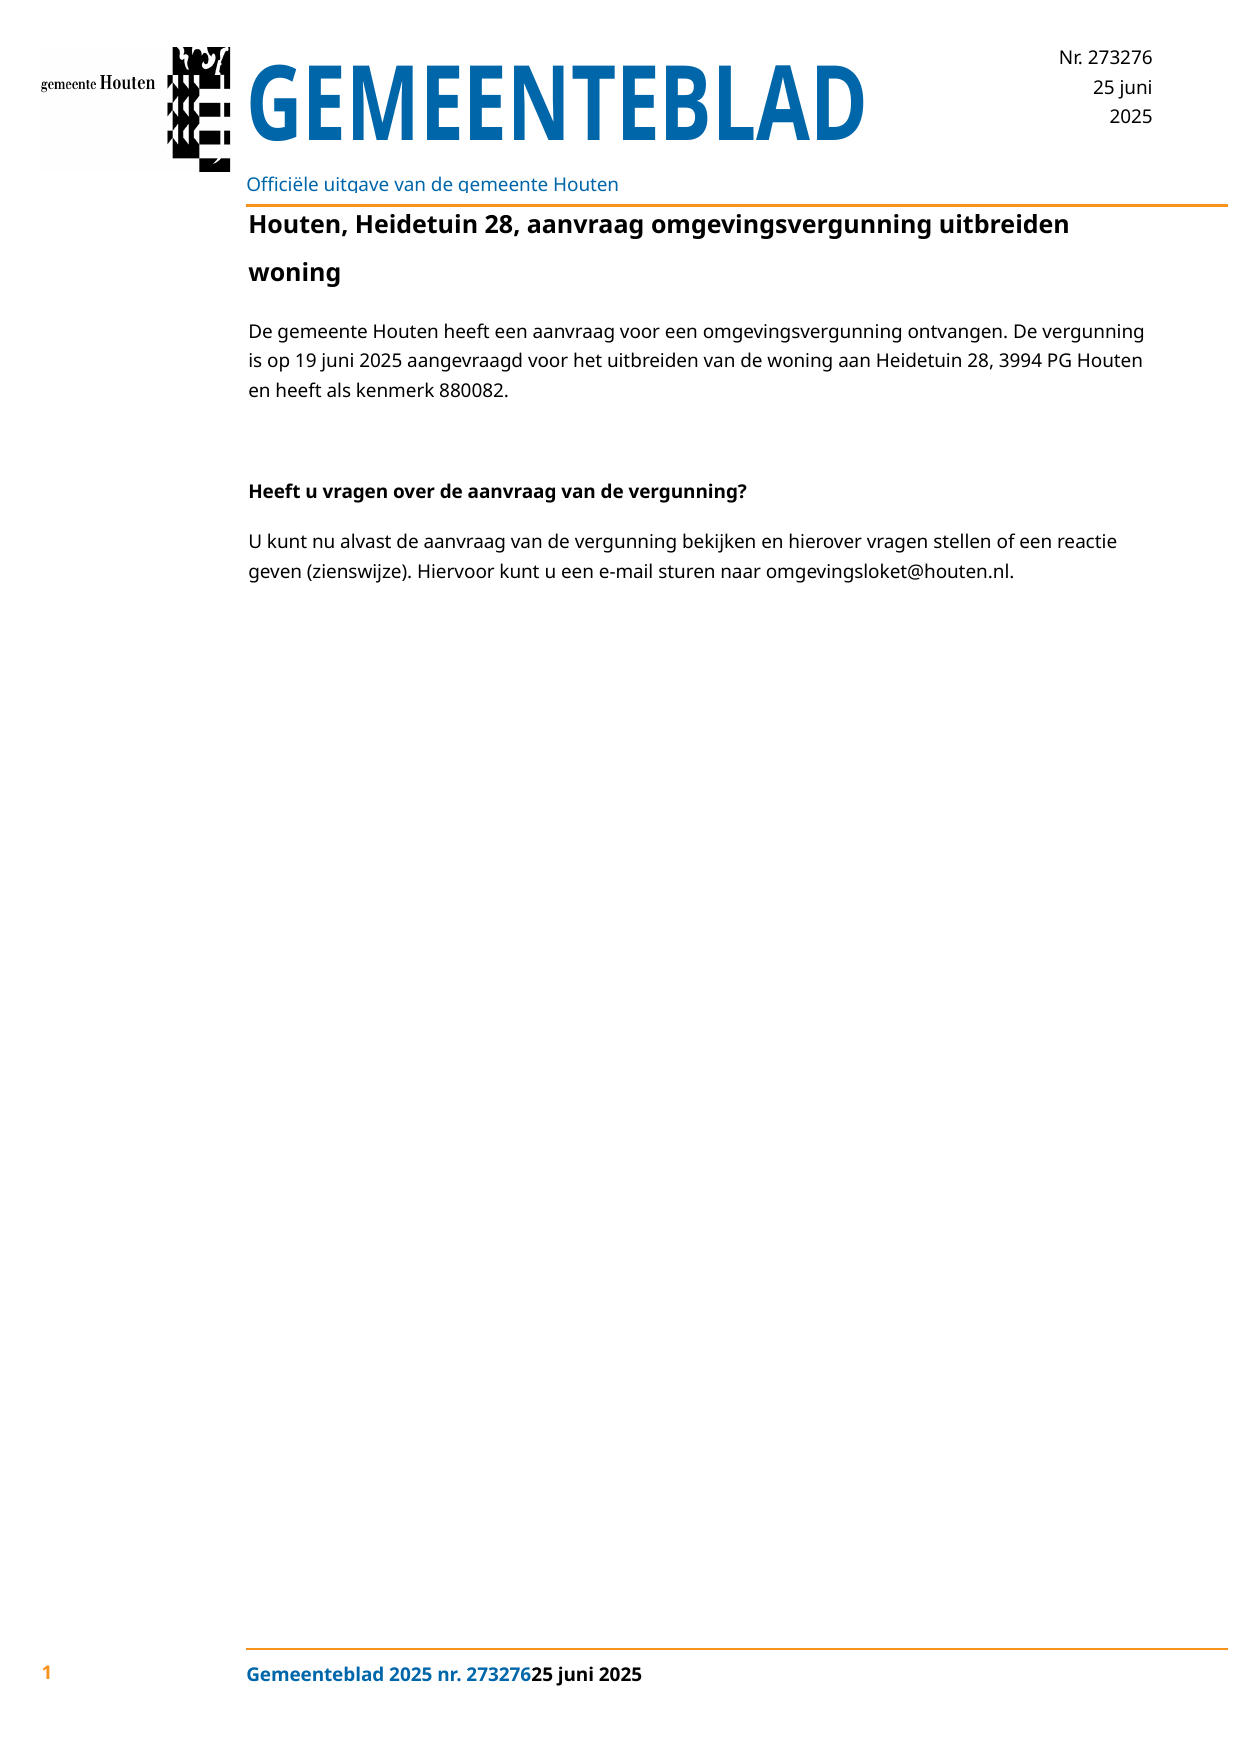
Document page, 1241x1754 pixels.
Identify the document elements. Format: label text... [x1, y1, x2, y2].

text Houten, Heidetuin 28, aanvraag omgevingsvergunning uitbreiden woning [248, 207, 1152, 288]
picture [41, 47, 231, 172]
text De gemeente Houten heeft een aanvraag voor een omgevingsvergunning ontvangen. De vergunning is op 19 juni 2025 aangevraagd voor het uitbreiden van de woning aan Heidetuin 28, 3994 PG Houten en heeft als kenmerk 880082. [248, 318, 1152, 403]
text U kunt nu alvast de aanvraag van de vergunning bekijken en hierover vragen stellen of een reactie geven (zienswijze). Hiervoor kunt u een e-mail sturen naar omgevingsloket@houten.nl. [248, 528, 1152, 584]
text Heeft u vragen over de aanvraag van de vergunning? [248, 478, 1152, 504]
